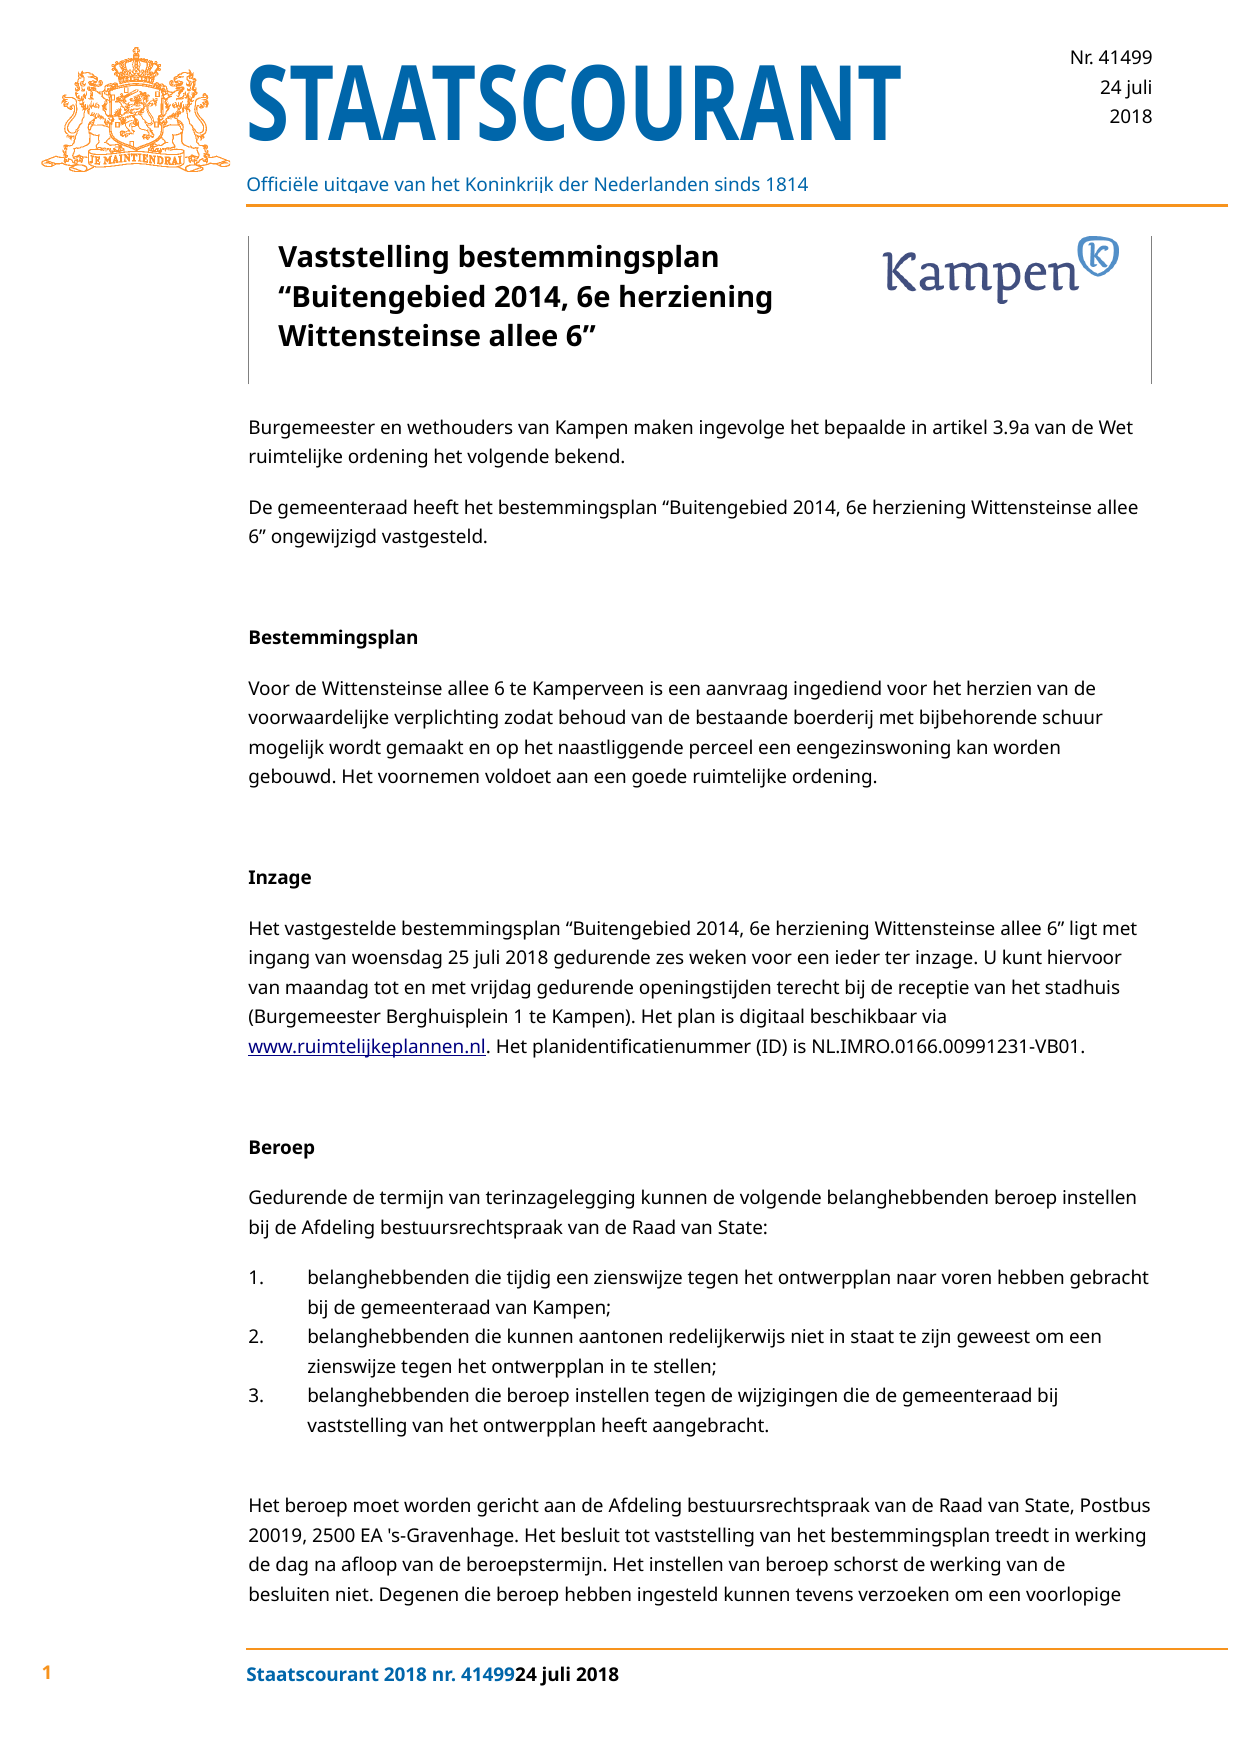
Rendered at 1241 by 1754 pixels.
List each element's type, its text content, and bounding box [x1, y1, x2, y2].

picture [882, 236, 1119, 304]
list belanghebbenden die beroep instellen tegen de wijzigingen die de gemeenteraad bij vaststelling van het ontwerpplan heeft aangebracht. [248, 1383, 1152, 1438]
text Burgemeester en wethouders van Kampen maken ingevolge het bepaalde in artikel 3.9a van de Wet ruimtelijke ordening het volgende bekend. [248, 414, 1152, 469]
table_header [850, 236, 882, 303]
text Bestemmingsplan [248, 624, 1152, 650]
table_header [850, 304, 1151, 384]
text Het vastgestelde bestemmingsplan “Buitengebied 2014, 6e herziening Wittensteinse allee 6” ligt met ingang van woensdag 25 juli 2018 gedurende zes weken voor een ieder ter inzage. U kunt hiervoor van maandag tot en met vrijdag gedurende openingstijden terecht bij de receptie van het stadhuis (Burgemeester Berghuisplein 1 te Kampen). Het plan is digitaal beschikbaar via www.ruimtelijkeplannen.nl. Het planidentificatienummer (ID) is NL.IMRO.0166.00991231-VB01. [248, 915, 1152, 1059]
table_header Vaststelling bestemmingsplan “Buitengebied 2014, 6e herziening Wittensteinse allee 6” [249, 236, 850, 384]
picture [41, 47, 231, 172]
text Inzage [248, 864, 1152, 890]
text Beroep [248, 1134, 1152, 1160]
text Voor de Wittensteinse allee 6 te Kamperveen is een aanvraag ingediend voor het herzien van de voorwaardelijke verplichting zodat behoud van de bestaande boerderij met bijbehorende schuur mogelijk wordt gemaakt en op het naastliggende perceel een eengezinswoning kan worden gebouwd. Het voornemen voldoet aan een goede ruimtelijke ordening. [248, 675, 1152, 789]
text De gemeenteraad heeft het bestemmingsplan “Buitengebied 2014, 6e herziening Wittensteinse allee 6” ongewijzigd vastgesteld. [248, 494, 1152, 549]
text Gedurende de termijn van terinzagelegging kunnen de volgende belanghebbenden beroep instellen bij de Afdeling bestuursrechtspraak van de Raad van State: [248, 1184, 1152, 1240]
list belanghebbenden die kunnen aantonen redelijkerwijs niet in staat te zijn geweest om een zienswijze tegen het ontwerpplan in te stellen; [248, 1323, 1152, 1379]
table_header [1119, 236, 1151, 303]
list belanghebbenden die tijdig een zienswijze tegen het ontwerpplan naar voren hebben gebracht bij de gemeenteraad van Kampen; [248, 1264, 1152, 1320]
text Het beroep moet worden gericht aan de Afdeling bestuursrechtspraak van de Raad van State, Postbus 20019, 2500 EA 's-Gravenhage. Het besluit tot vaststelling van het bestemmingsplan treedt in werking de dag na afloop van de beroepstermijn. Het instellen van beroep schorst de werking van de besluiten niet. Degenen die beroep hebben ingesteld kunnen tevens verzoeken om een voorlopige [248, 1492, 1152, 1607]
